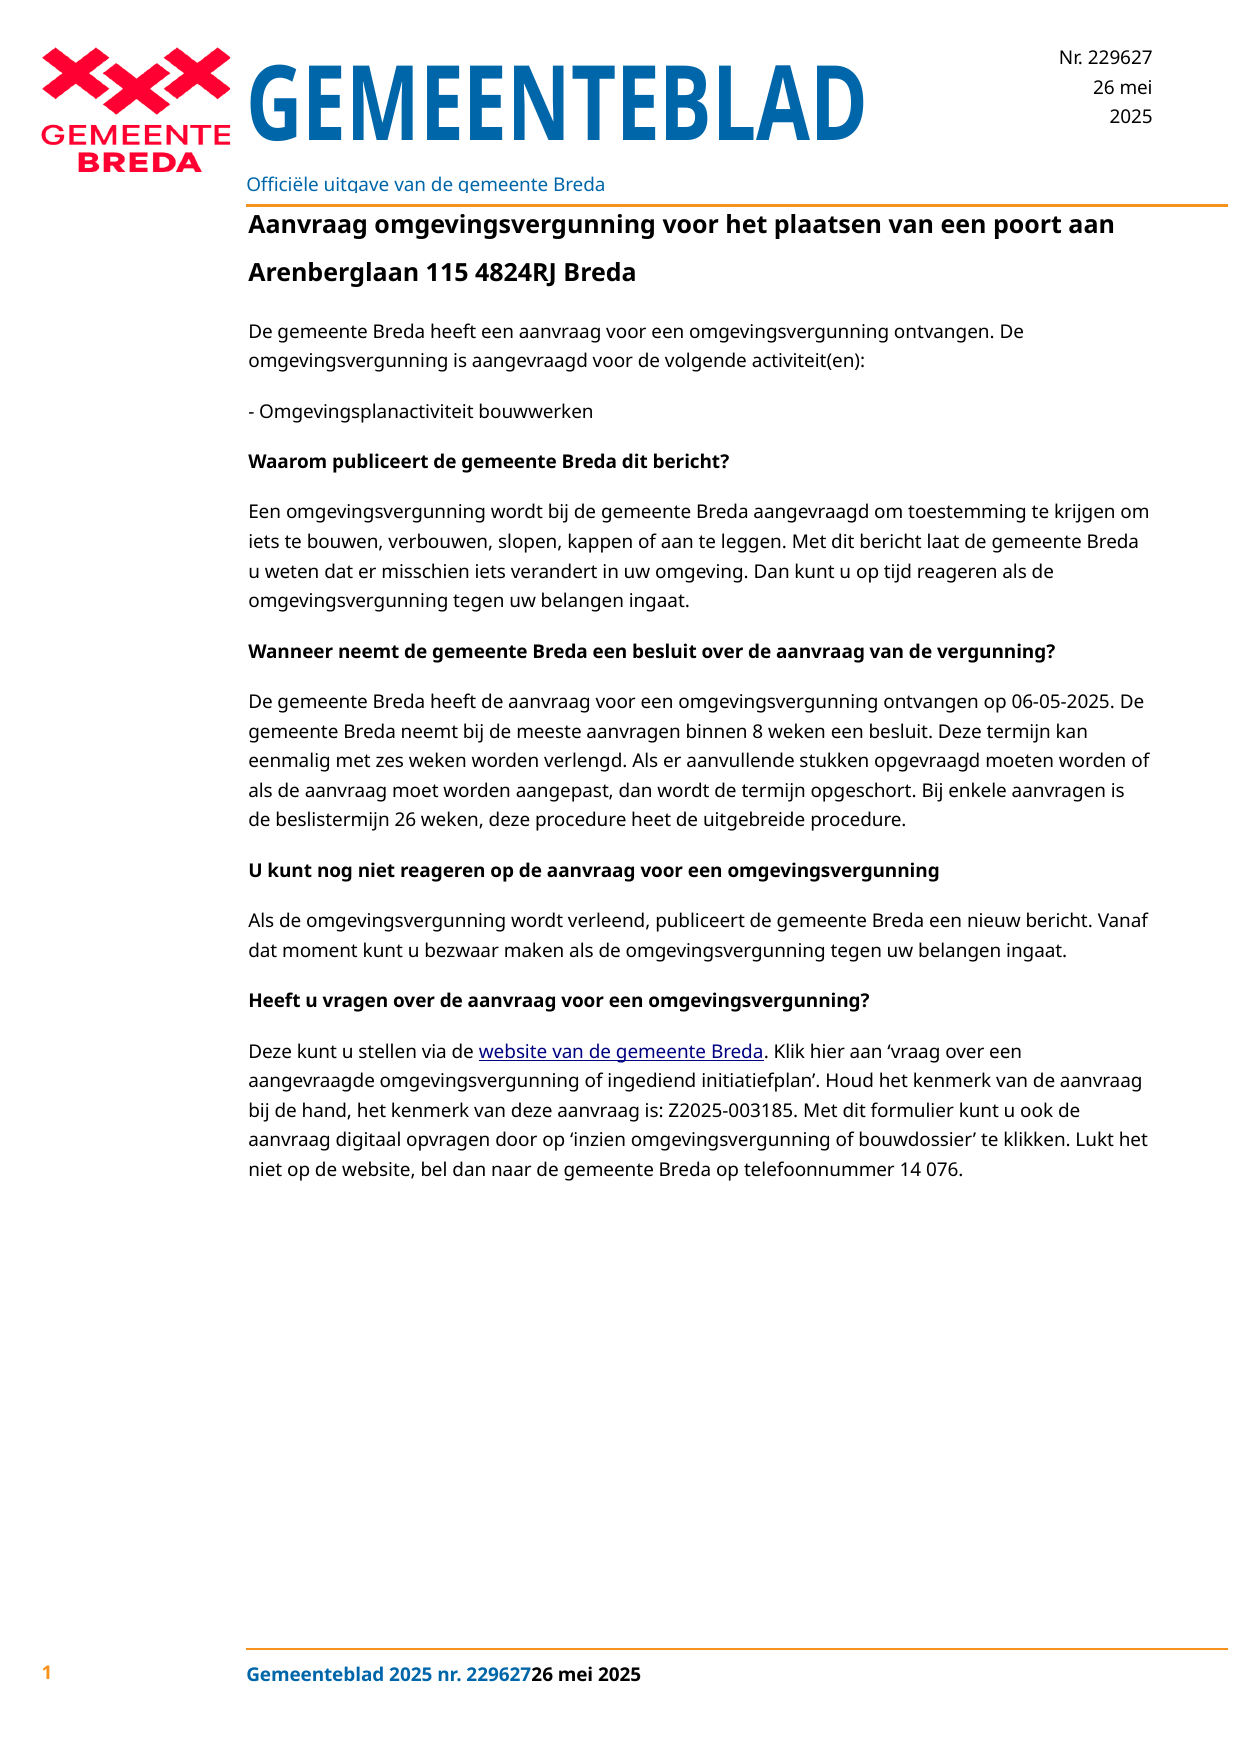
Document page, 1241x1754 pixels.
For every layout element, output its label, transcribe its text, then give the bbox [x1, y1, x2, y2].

text Heeft u vragen over de aanvraag voor een omgevingsvergunning? [248, 987, 1152, 1013]
text - Omgevingsplanactiviteit bouwwerken [248, 398, 1152, 424]
text Deze kunt u stellen via de website van de gemeente Breda. Klik hier aan ‘vraag over een aangevraagde omgevingsvergunning of ingediend initiatiefplan’. Houd het kenmerk van de aanvraag bij de hand, het kenmerk van deze aanvraag is: Z2025-003185. Met dit formulier kunt u ook de aanvraag digitaal opvragen door op ‘inzien omgevingsvergunning of bouwdossier’ te klikken. Lukt het niet op de website, bel dan naar de gemeente Breda op telefoonnummer 14 076. [248, 1038, 1152, 1182]
text Een omgevingsvergunning wordt bij de gemeente Breda aangevraagd om toestemming te krijgen om iets te bouwen, verbouwen, slopen, kappen of aan te leggen. Met dit bericht laat de gemeente Breda u weten dat er misschien iets verandert in uw omgeving. Dan kunt u op tijd reageren als de omgevingsvergunning tegen uw belangen ingaat. [248, 499, 1152, 613]
text U kunt nog niet reageren op de aanvraag voor een omgevingsvergunning [248, 857, 1152, 883]
picture [41, 47, 231, 172]
text Als de omgevingsvergunning wordt verleend, publiceert de gemeente Breda een nieuw bericht. Vanaf dat moment kunt u bezwaar maken als de omgevingsvergunning tegen uw belangen ingaat. [248, 907, 1152, 963]
text Waarom publiceert de gemeente Breda dit bericht? [248, 448, 1152, 474]
text De gemeente Breda heeft de aanvraag voor een omgevingsvergunning ontvangen op 06-05-2025. De gemeente Breda neemt bij de meeste aanvragen binnen 8 weken een besluit. Deze termijn kan eenmalig met zes weken worden verlengd. Als er aanvullende stukken opgevraagd moeten worden of als de aanvraag moet worden aangepast, dan wordt de termijn opgeschort. Bij enkele aanvragen is de beslistermijn 26 weken, deze procedure heet de uitgebreide procedure. [248, 688, 1152, 832]
text Wanneer neemt de gemeente Breda een besluit over de aanvraag van de vergunning? [248, 638, 1152, 664]
text Aanvraag omgevingsvergunning voor het plaatsen van een poort aan Arenberglaan 115 4824RJ Breda [248, 207, 1152, 288]
text De gemeente Breda heeft een aanvraag voor een omgevingsvergunning ontvangen. De omgevingsvergunning is aangevraagd voor de volgende activiteit(en): [248, 318, 1152, 373]
